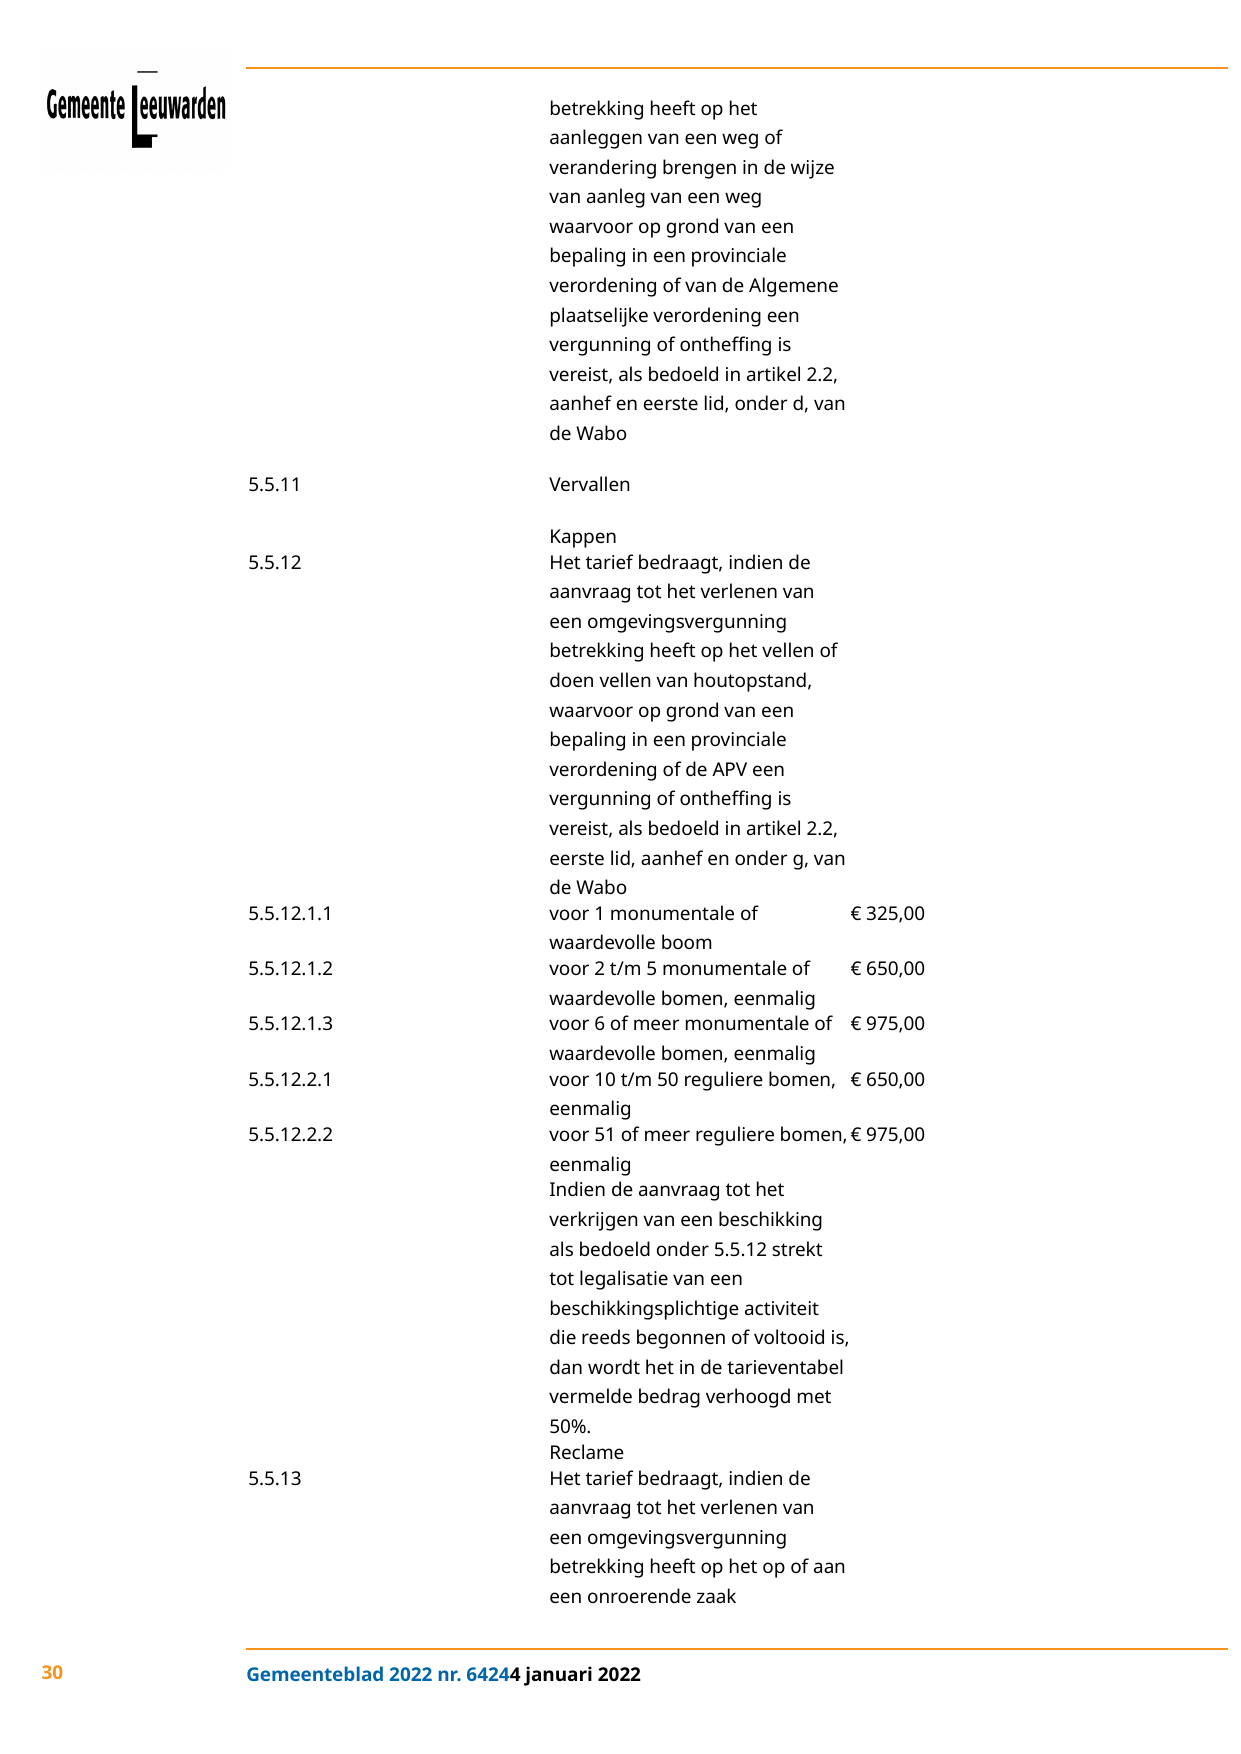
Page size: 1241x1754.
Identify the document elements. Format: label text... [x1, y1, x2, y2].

table_cell [248, 523, 549, 549]
table_cell Reclame [549, 1439, 850, 1465]
table_cell Kappen [549, 523, 850, 549]
table_cell [850, 1465, 1152, 1609]
table_cell [850, 523, 1152, 549]
table_cell 5.5.12.1.3 [248, 1011, 549, 1066]
table_cell € 650,00 [850, 955, 1152, 1011]
table_cell [248, 95, 549, 446]
table_cell [850, 446, 1152, 472]
table_cell 5.5.12.2.2 [248, 1121, 549, 1177]
table_cell voor 10 t/m 50 reguliere bomen, eenmalig [549, 1066, 850, 1121]
picture [41, 47, 231, 172]
table_cell 5.5.12.2.1 [248, 1066, 549, 1121]
table_cell Vervallen [549, 472, 850, 497]
table_cell [248, 1439, 549, 1465]
table_cell voor 6 of meer monumentale of waardevolle bomen, eenmalig [549, 1011, 850, 1066]
table_cell 5.5.12 [248, 549, 549, 900]
table_cell [248, 446, 549, 472]
table_cell Het tarief bedraagt, indien de aanvraag tot het verlenen van een omgevingsvergunning betrekking heeft op het op of aan een onroerende zaak [549, 1465, 850, 1609]
table_cell [248, 498, 549, 523]
table_cell betrekking heeft op het aanleggen van een weg of verandering brengen in de wijze van aanleg van een weg waarvoor op grond van een bepaling in een provinciale verordening of van de Algemene plaatselijke verordening een vergunning of ontheffing is vereist, als bedoeld in artikel 2.2, aanhef en eerste lid, onder d, van de Wabo [549, 95, 850, 446]
table_cell [248, 1177, 549, 1439]
table_cell [850, 95, 1152, 446]
table_cell 5.5.12.1.1 [248, 900, 549, 955]
table_cell [850, 549, 1152, 900]
table_cell voor 2 t/m 5 monumentale of waardevolle bomen, eenmalig [549, 955, 850, 1011]
table_cell Het tarief bedraagt, indien de aanvraag tot het verlenen van een omgevingsvergunning betrekking heeft op het vellen of doen vellen van houtopstand, waarvoor op grond van een bepaling in een provinciale verordening of de APV een vergunning of ontheffing is vereist, als bedoeld in artikel 2.2, eerste lid, aanhef en onder g, van de Wabo [549, 549, 850, 900]
table_cell € 975,00 [850, 1011, 1152, 1066]
table_cell [850, 472, 1152, 497]
table_cell 5.5.11 [248, 472, 549, 497]
table_cell [850, 1177, 1152, 1439]
table_cell voor 51 of meer reguliere bomen, eenmalig [549, 1121, 850, 1177]
table_cell [850, 498, 1152, 523]
table_cell € 650,00 [850, 1066, 1152, 1121]
table_cell € 975,00 [850, 1121, 1152, 1177]
table_cell [549, 498, 850, 523]
table_cell [850, 1439, 1152, 1465]
table_cell Indien de aanvraag tot het verkrijgen van een beschikking als bedoeld onder 5.5.12 strekt tot legalisatie van een beschikkingsplichtige activiteit die reeds begonnen of voltooid is, dan wordt het in de tarieventabel vermelde bedrag verhoogd met 50%. [549, 1177, 850, 1439]
table_cell € 325,00 [850, 900, 1152, 955]
table_cell 5.5.12.1.2 [248, 955, 549, 1011]
table_cell voor 1 monumentale of waardevolle boom [549, 900, 850, 955]
table_cell 5.5.13 [248, 1465, 549, 1609]
table_cell [549, 446, 850, 472]
